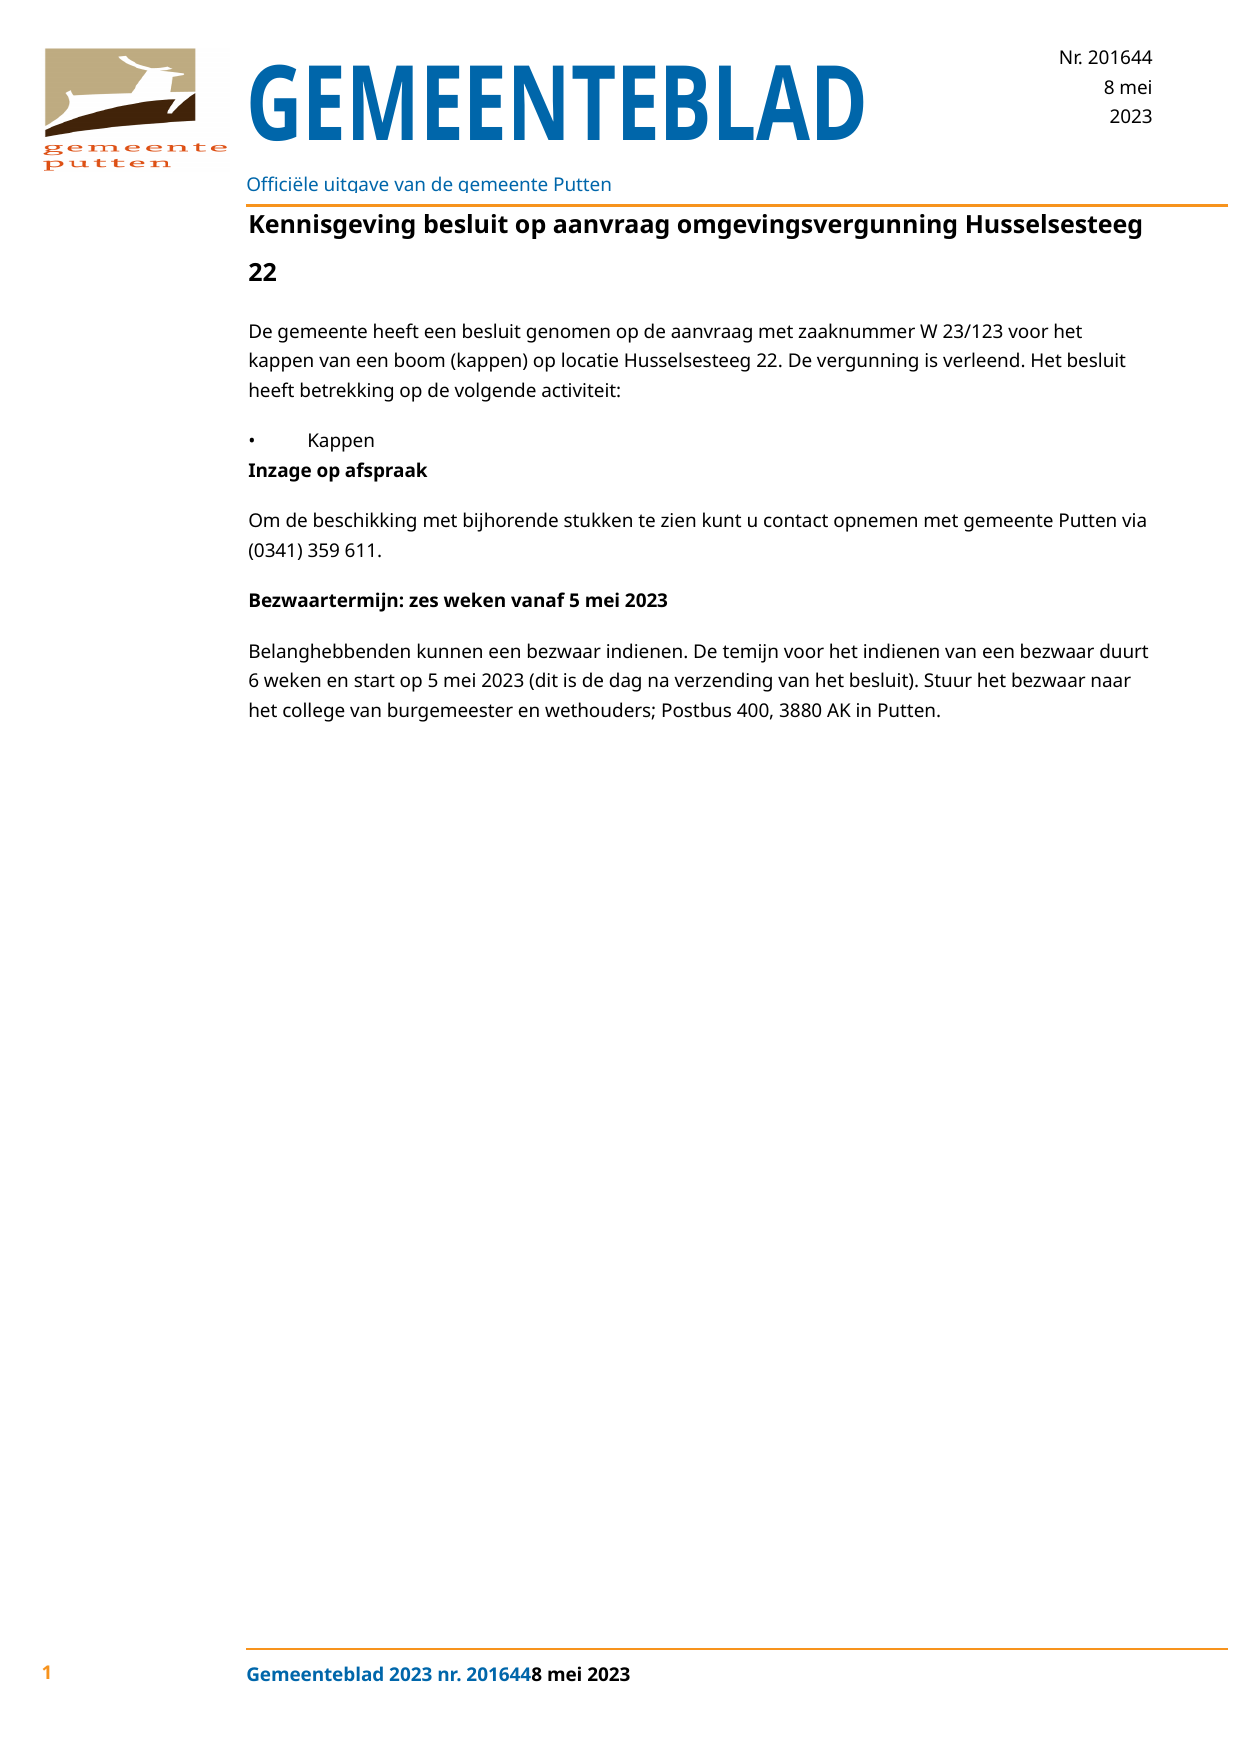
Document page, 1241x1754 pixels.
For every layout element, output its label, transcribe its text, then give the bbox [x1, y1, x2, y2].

text De gemeente heeft een besluit genomen op de aanvraag met zaaknummer W 23/123 voor het kappen van een boom (kappen) op locatie Husselsesteeg 22. De vergunning is verleend. Het besluit heeft betrekking op de volgende activiteit: [248, 318, 1152, 403]
text Om de beschikking met bijhorende stukken te zien kunt u contact opnemen met gemeente Putten via (0341) 359 611. [248, 507, 1152, 563]
text Bezwaartermijn: zes weken vanaf 5 mei 2023 [248, 587, 1152, 613]
picture [41, 47, 231, 172]
list Kappen [248, 427, 1152, 453]
text Inzage op afspraak [248, 457, 1152, 483]
text Kennisgeving besluit op aanvraag omgevingsvergunning Husselsesteeg 22 [248, 207, 1152, 288]
text Belanghebbenden kunnen een bezwaar indienen. De temijn voor het indienen van een bezwaar duurt 6 weken en start op 5 mei 2023 (dit is de dag na verzending van het besluit). Stuur het bezwaar naar het college van burgemeester en wethouders; Postbus 400, 3880 AK in Putten. [248, 638, 1152, 723]
